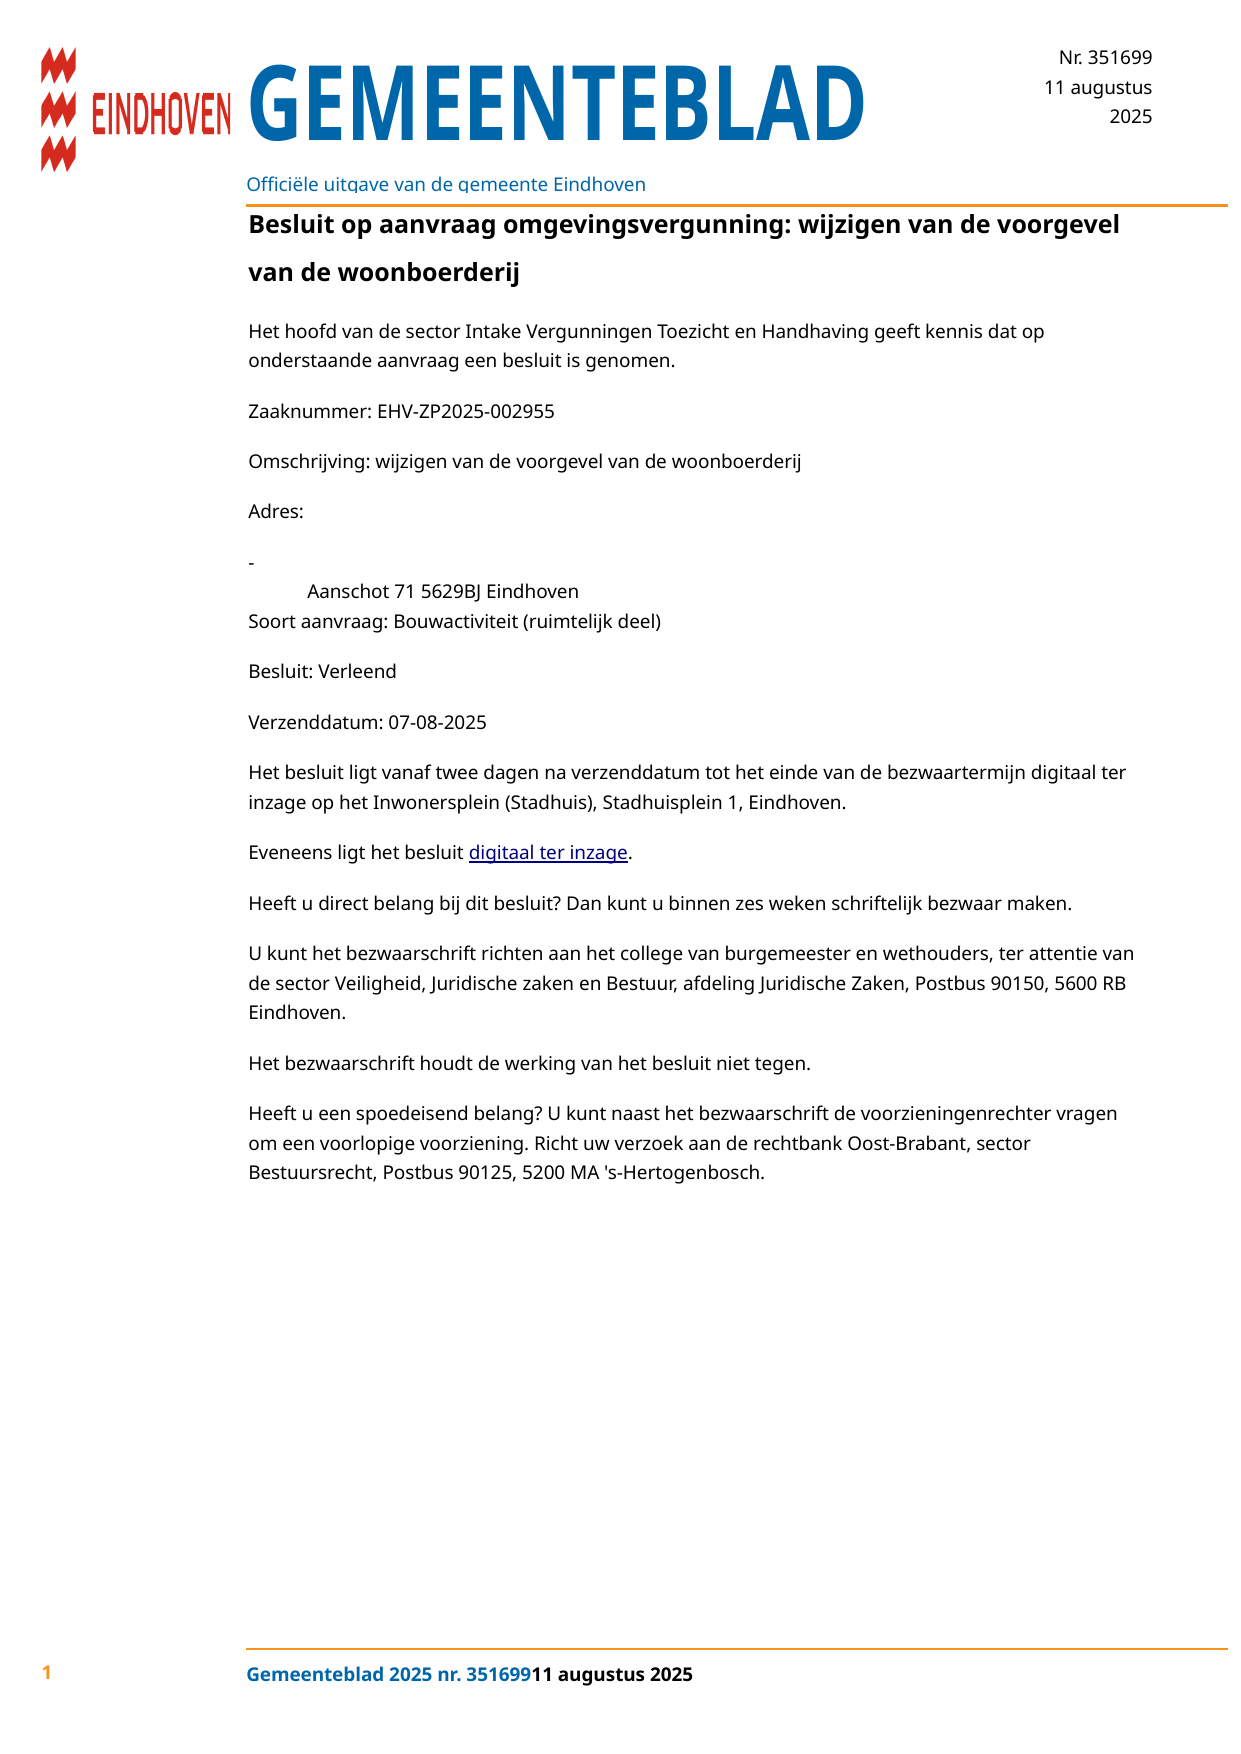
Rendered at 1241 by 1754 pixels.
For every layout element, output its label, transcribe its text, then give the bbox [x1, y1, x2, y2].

text Adres: [248, 499, 1152, 524]
text Besluit op aanvraag omgevingsvergunning: wijzigen van de voorgevel van de woonboerderij [248, 207, 1152, 288]
text Het hoofd van de sector Intake Vergunningen Toezicht en Handhaving geeft kennis dat op onderstaande aanvraag een besluit is genomen. [248, 318, 1152, 373]
text Heeft u direct belang bij dit besluit? Dan kunt u binnen zes weken schriftelijk bezwaar maken. [248, 890, 1152, 916]
text Besluit: Verleend [248, 659, 1152, 684]
text Eveneens ligt het besluit digitaal ter inzage. [248, 839, 1152, 865]
text Zaaknummer: EHV-ZP2025-002955 [248, 398, 1152, 424]
list Aanschot 71 5629BJ Eindhoven [248, 579, 1152, 604]
picture [41, 47, 231, 172]
text U kunt het bezwaarschrift richten aan het college van burgemeester en wethouders, ter attentie van de sector Veiligheid, Juridische zaken en Bestuur, afdeling Juridische Zaken, Postbus 90150, 5600 RB Eindhoven. [248, 940, 1152, 1025]
text Omschrijving: wijzigen van de voorgevel van de woonboerderij [248, 448, 1152, 474]
text Verzenddatum: 07-08-2025 [248, 709, 1152, 735]
text Het besluit ligt vanaf twee dagen na verzenddatum tot het einde van de bezwaartermijn digitaal ter inzage op het Inwonersplein (Stadhuis), Stadhuisplein 1, Eindhoven. [248, 759, 1152, 815]
text Soort aanvraag: Bouwactiviteit (ruimtelijk deel) [248, 608, 1152, 634]
text Het bezwaarschrift houdt de werking van het besluit niet tegen. [248, 1050, 1152, 1076]
text Heeft u een spoedeisend belang? U kunt naast het bezwaarschrift de voorzieningenrechter vragen om een voorlopige voorziening. Richt uw verzoek aan de rechtbank Oost-Brabant, sector Bestuursrecht, Postbus 90125, 5200 MA 's-Hertogenbosch. [248, 1100, 1152, 1185]
